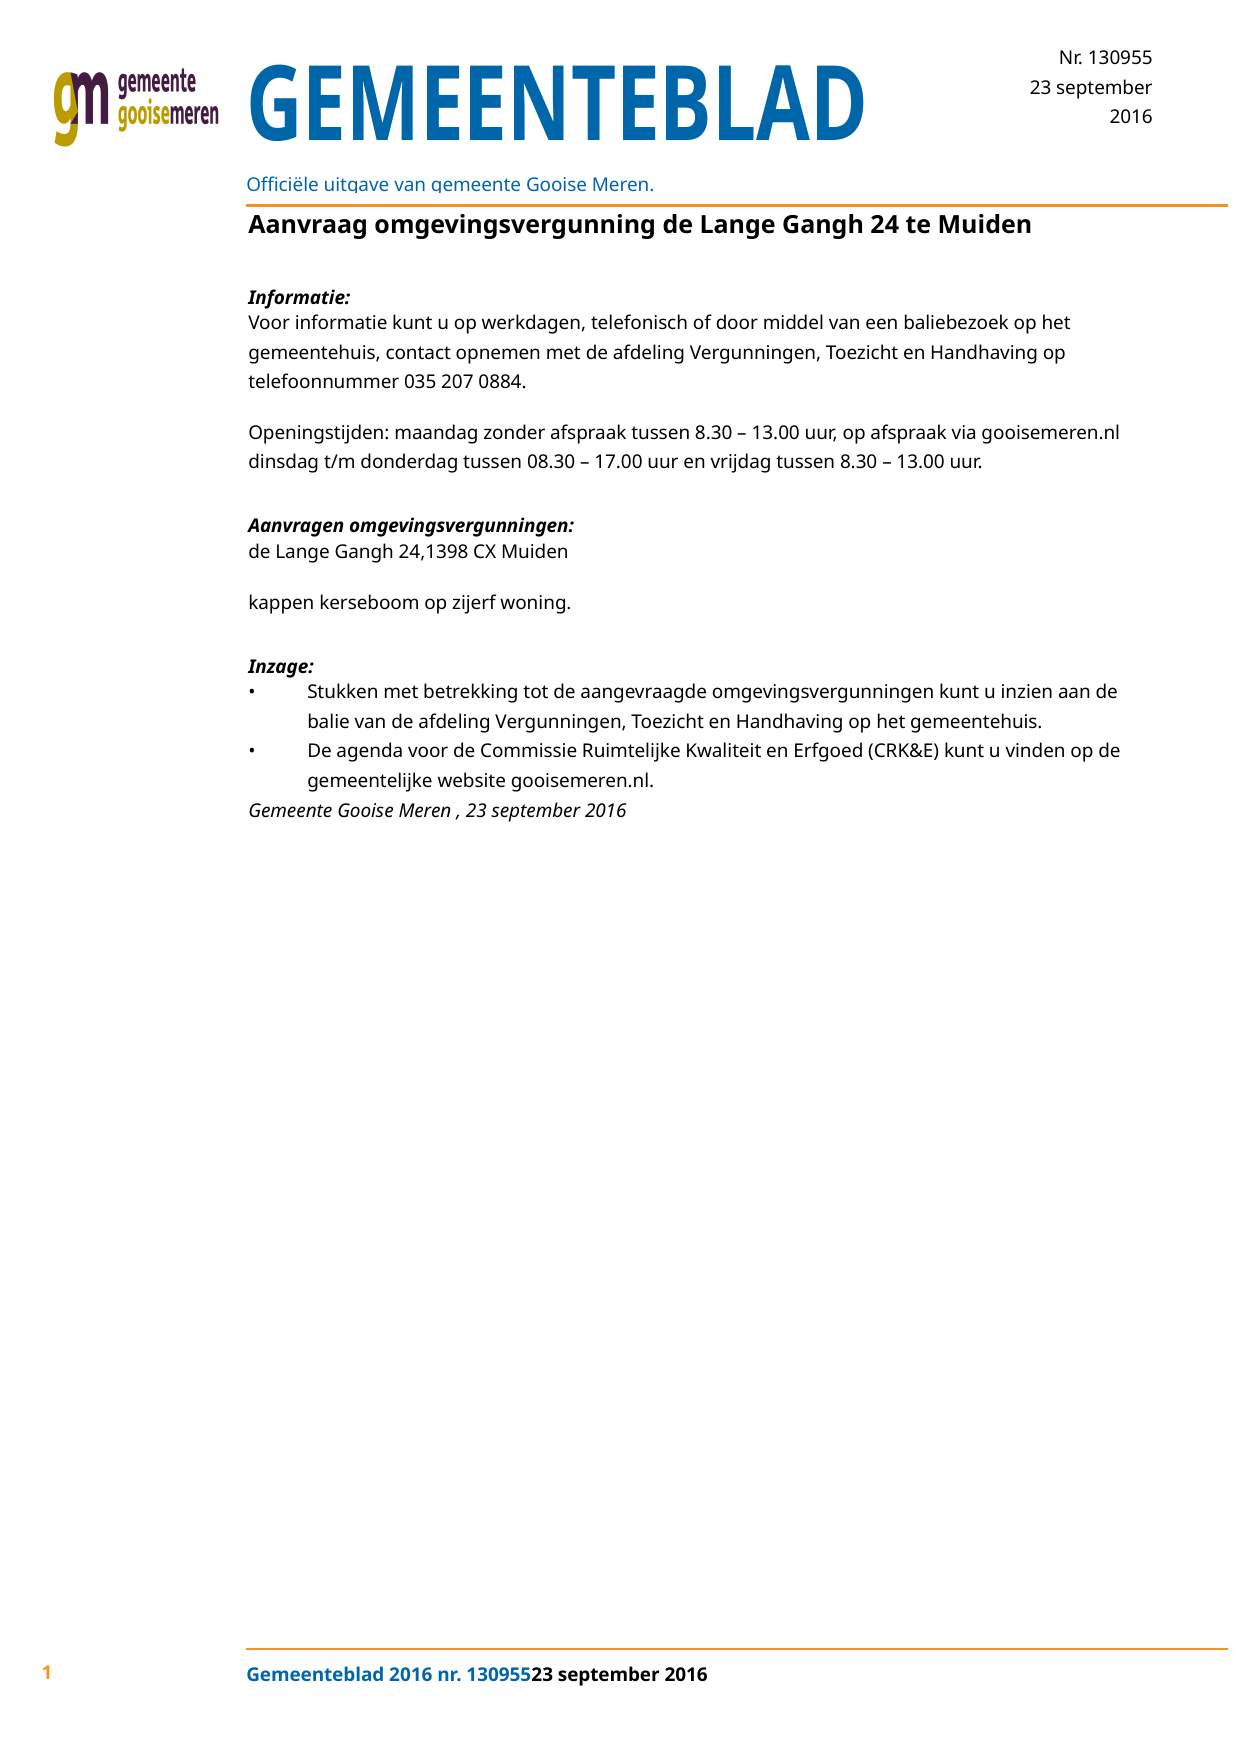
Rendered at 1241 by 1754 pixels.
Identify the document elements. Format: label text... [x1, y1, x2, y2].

text Voor informatie kunt u op werkdagen, telefonisch of door middel van een baliebezoek op het gemeentehuis, contact opnemen met de afdeling Vergunningen, Toezicht en Handhaving op telefoonnummer 035 207 0884. [248, 309, 1152, 394]
text Openingstijden: maandag zonder afspraak tussen 8.30 – 13.00 uur, op afspraak via gooisemeren.nl dinsdag t/m donderdag tussen 08.30 – 17.00 uur en vrijdag tussen 8.30 – 13.00 uur. [248, 419, 1152, 474]
text kappen kerseboom op zijerf woning. [248, 589, 1152, 614]
text Aanvragen omgevingsvergunningen: [248, 513, 1152, 538]
list Stukken met betrekking tot de aangevraagde omgevingsvergunningen kunt u inzien aan de balie van de afdeling Vergunningen, Toezicht en Handhaving op het gemeentehuis. [248, 678, 1152, 734]
text Inzage: [248, 653, 1152, 678]
text Aanvraag omgevingsvergunning de Lange Gangh 24 te Muiden [248, 207, 1152, 241]
text Informatie: [248, 284, 1152, 309]
picture [41, 47, 231, 172]
text de Lange Gangh 24,1398 CX Muiden [248, 538, 1152, 564]
list De agenda voor de Commissie Ruimtelijke Kwaliteit en Erfgoed (CRK&E) kunt u vinden op de gemeentelijke website gooisemeren.nl. [248, 738, 1152, 793]
text Gemeente Gooise Meren , 23 september 2016 [248, 797, 1152, 823]
